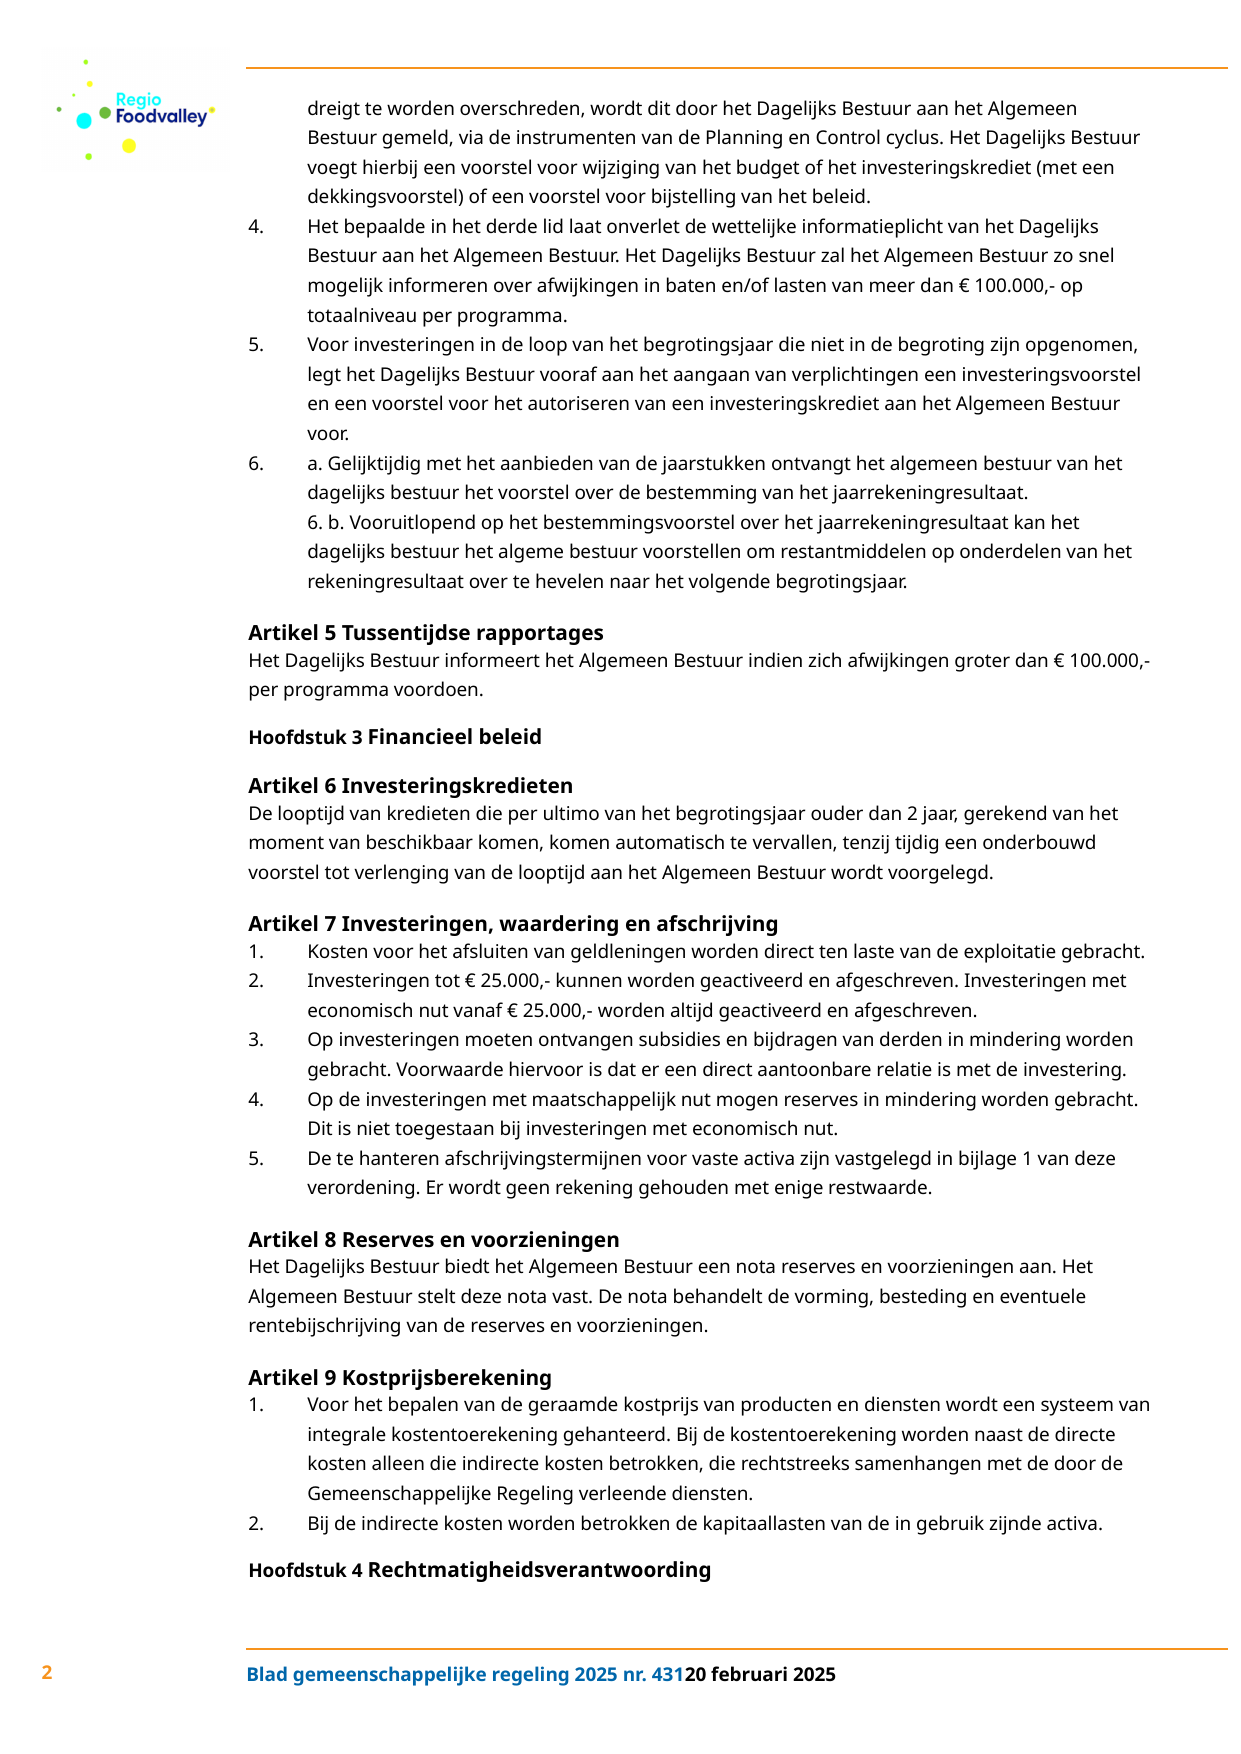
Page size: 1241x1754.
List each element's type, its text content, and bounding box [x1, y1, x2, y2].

list Voor investeringen in de loop van het begrotingsjaar die niet in de begroting zijn opgenomen, legt het Dagelijks Bestuur vooraf aan het aangaan van verplichtingen een investeringsvoorstel en een voorstel voor het autoriseren van een investeringskrediet aan het Algemeen Bestuur voor. [248, 331, 1152, 446]
list dreigt te worden overschreden, wordt dit door het Dagelijks Bestuur aan het Algemeen Bestuur gemeld, via de instrumenten van de Planning en Control cyclus. Het Dagelijks Bestuur voegt hierbij een voorstel voor wijziging van het budget of het investeringskrediet (met een dekkingsvoorstel) of een voorstel voor bijstelling van het beleid. [248, 95, 1152, 209]
text Artikel 9 Kostprijsberekening [248, 1363, 1152, 1391]
text Het Dagelijks Bestuur biedt het Algemeen Bestuur een nota reserves en voorzieningen aan. Het Algemeen Bestuur stelt deze nota vast. De nota behandelt de vorming, besteding en eventuele rentebijschrijving van de reserves en voorzieningen. [248, 1253, 1152, 1338]
list Op de investeringen met maatschappelijk nut mogen reserves in mindering worden gebracht. Dit is niet toegestaan bij investeringen met economisch nut. [248, 1086, 1152, 1141]
text Hoofdstuk 4 Rechtmatigheidsverantwoording [248, 1555, 1152, 1584]
list Bij de indirecte kosten worden betrokken de kapitaallasten van de in gebruik zijnde activa. [248, 1510, 1152, 1536]
list a. Gelijktijdig met het aanbieden van de jaarstukken ontvangt het algemeen bestuur van het dagelijks bestuur het voorstel over de bestemming van het jaarrekeningresultaat. [248, 450, 1152, 505]
list Het bepaalde in het derde lid laat onverlet de wettelijke informatieplicht van het Dagelijks Bestuur aan het Algemeen Bestuur. Het Dagelijks Bestuur zal het Algemeen Bestuur zo snel mogelijk informeren over afwijkingen in baten en/of lasten van meer dan € 100.000,- op totaalniveau per programma. [248, 213, 1152, 328]
list Kosten voor het afsluiten van geldleningen worden direct ten laste van de exploitatie gebracht. [248, 938, 1152, 964]
list Op investeringen moeten ontvangen subsidies en bijdragen van derden in mindering worden gebracht. Voorwaarde hiervoor is dat er een direct aantoonbare relatie is met de investering. [248, 1027, 1152, 1082]
text De looptijd van kredieten die per ultimo van het begrotingsjaar ouder dan 2 jaar, gerekend van het moment van beschikbaar komen, komen automatisch te vervallen, tenzij tijdig een onderbouwd voorstel tot verlenging van de looptijd aan het Algemeen Bestuur wordt voorgelegd. [248, 800, 1152, 885]
text Artikel 5 Tussentijdse rapportages [248, 618, 1152, 647]
list Investeringen tot € 25.000,- kunnen worden geactiveerd en afgeschreven. Investeringen met economisch nut vanaf € 25.000,- worden altijd geactiveerd en afgeschreven. [248, 967, 1152, 1023]
text Artikel 7 Investeringen, waardering en afschrijving [248, 909, 1152, 938]
list Voor het bepalen van de geraamde kostprijs van producten en diensten wordt een systeem van integrale kostentoerekening gehanteerd. Bij de kostentoerekening worden naast de directe kosten alleen die indirecte kosten betrokken, die rechtstreeks samenhangen met de door de Gemeenschappelijke Regeling verleende diensten. [248, 1391, 1152, 1506]
text Artikel 6 Investeringskredieten [248, 771, 1152, 800]
text Artikel 8 Reserves en voorzieningen [248, 1225, 1152, 1253]
text Het Dagelijks Bestuur informeert het Algemeen Bestuur indien zich afwijkingen groter dan € 100.000,- per programma voordoen. [248, 647, 1152, 702]
list 6. b. Vooruitlopend op het bestemmingsvoorstel over het jaarrekeningresultaat kan het dagelijks bestuur het algeme bestuur voorstellen om restantmiddelen op onderdelen van het rekeningresultaat over te hevelen naar het volgende begrotingsjaar. [248, 509, 1152, 594]
picture [41, 47, 231, 172]
list De te hanteren afschrijvingstermijnen voor vaste activa zijn vastgelegd in bijlage 1 van deze verordening. Er wordt geen rekening gehouden met enige restwaarde. [248, 1145, 1152, 1200]
text Hoofdstuk 3 Financieel beleid [248, 722, 1152, 751]
